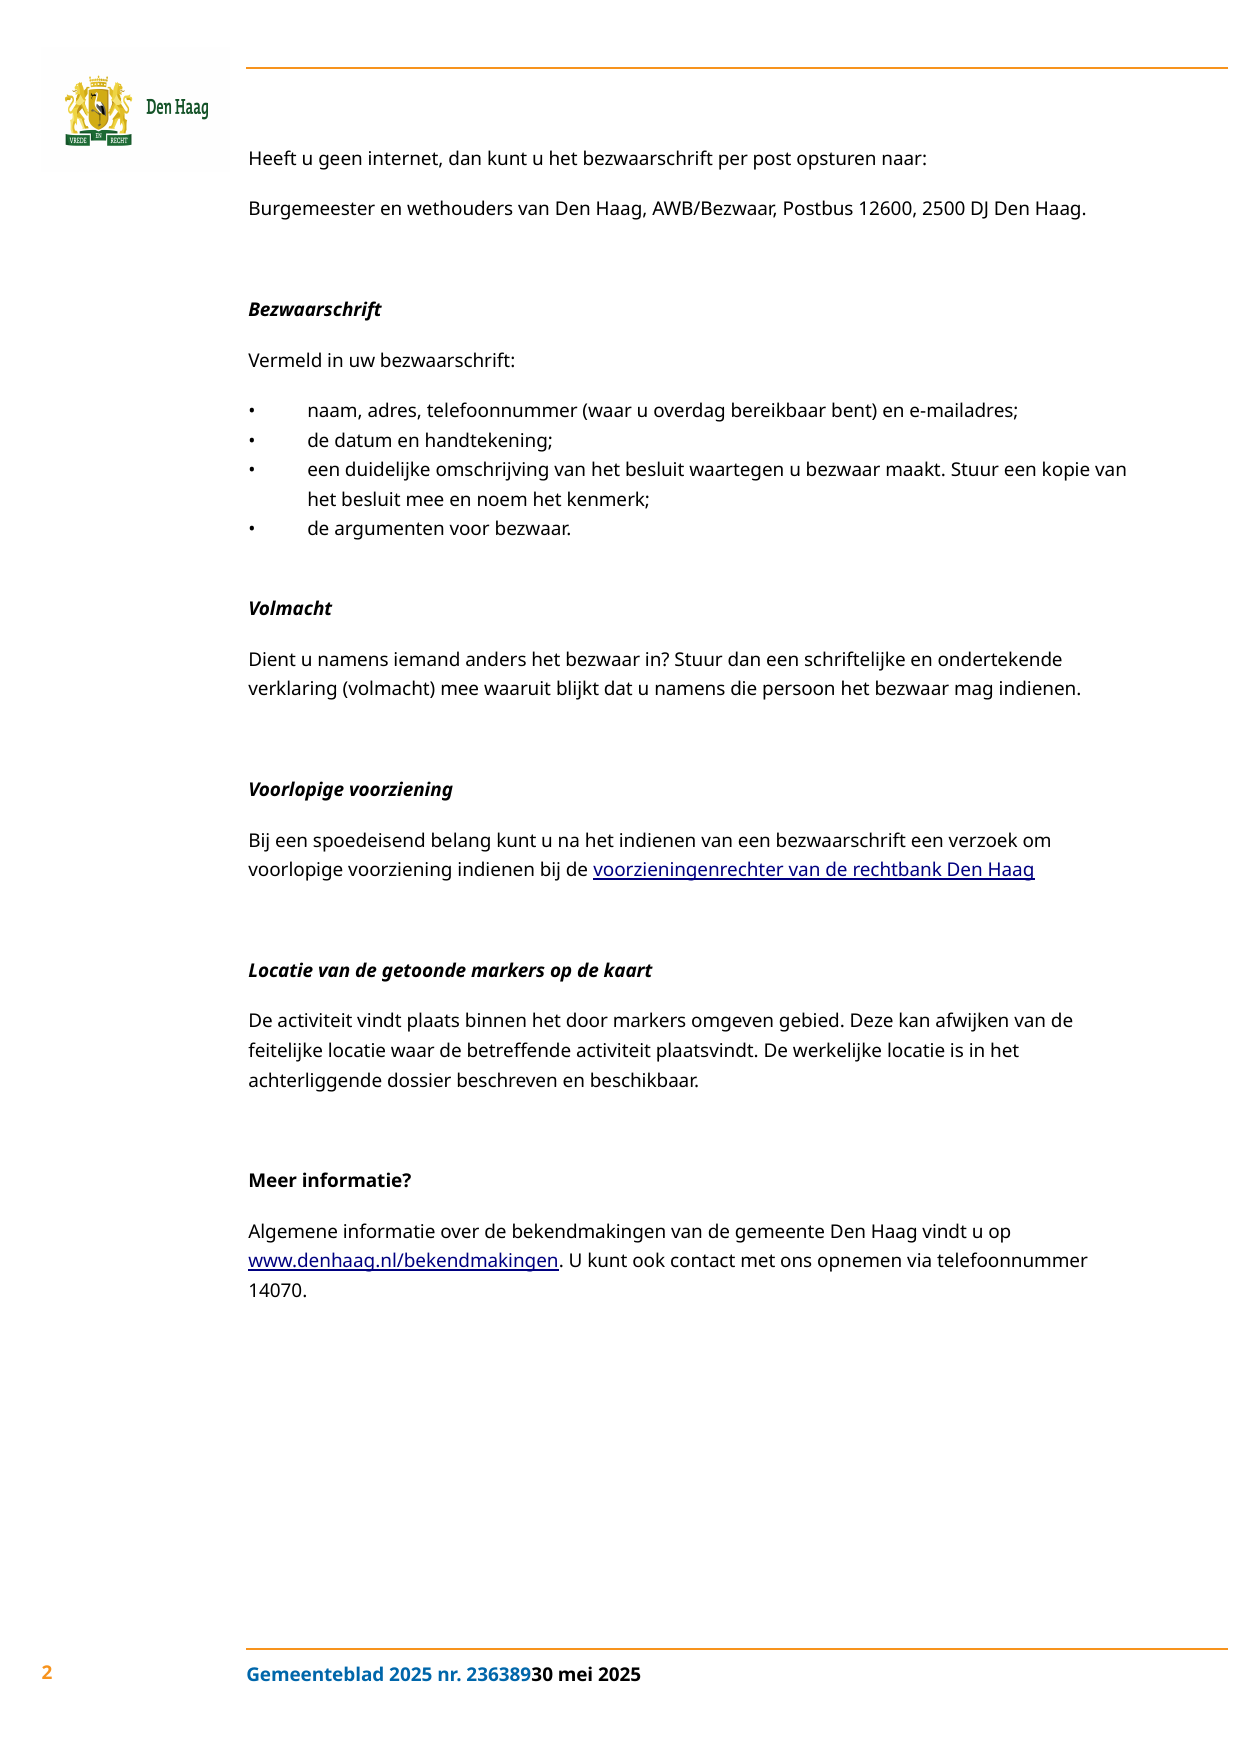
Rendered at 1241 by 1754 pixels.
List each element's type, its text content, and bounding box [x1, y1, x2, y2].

text Locatie van de getoonde markers op de kaart [248, 957, 1152, 983]
list naam, adres, telefoonnummer (waar u overdag bereikbaar bent) en e-mailadres; [248, 397, 1152, 423]
text Algemene informatie over de bekendmakingen van de gemeente Den Haag vindt u op www.denhaag.nl/bekendmakingen. U kunt ook contact met ons opnemen via telefoonnummer 14070. [248, 1218, 1152, 1303]
picture [41, 47, 231, 172]
text Voorlopige voorziening [248, 776, 1152, 802]
text Volmacht [248, 596, 1152, 621]
list een duidelijke omschrijving van het besluit waartegen u bezwaar maakt. Stuur een kopie van het besluit mee en noem het kenmerk; [248, 456, 1152, 512]
list de argumenten voor bezwaar. [248, 516, 1152, 541]
text Dient u namens iemand anders het bezwaar in? Stuur dan een schriftelijke en ondertekende verklaring (volmacht) mee waaruit blijkt dat u namens die persoon het bezwaar mag indienen. [248, 646, 1152, 701]
text Bij een spoedeisend belang kunt u na het indienen van een bezwaarschrift een verzoek om voorlopige voorziening indienen bij de voorzieningenrechter van de rechtbank Den Haag [248, 827, 1152, 882]
list de datum en handtekening; [248, 427, 1152, 453]
text Bezwaarschrift [248, 296, 1152, 322]
text De activiteit vindt plaats binnen het door markers omgeven gebied. Deze kan afwijken van de feitelijke locatie waar de betreffende activiteit plaatsvindt. De werkelijke locatie is in het achterliggende dossier beschreven en beschikbaar. [248, 1008, 1152, 1093]
text Burgemeester en wethouders van Den Haag, AWB/Bezwaar, Postbus 12600, 2500 DJ Den Haag. [248, 196, 1152, 221]
text Meer informatie? [248, 1168, 1152, 1193]
text Vermeld in uw bezwaarschrift: [248, 347, 1152, 373]
text Heeft u geen internet, dan kunt u het bezwaarschrift per post opsturen naar: [248, 145, 1152, 171]
